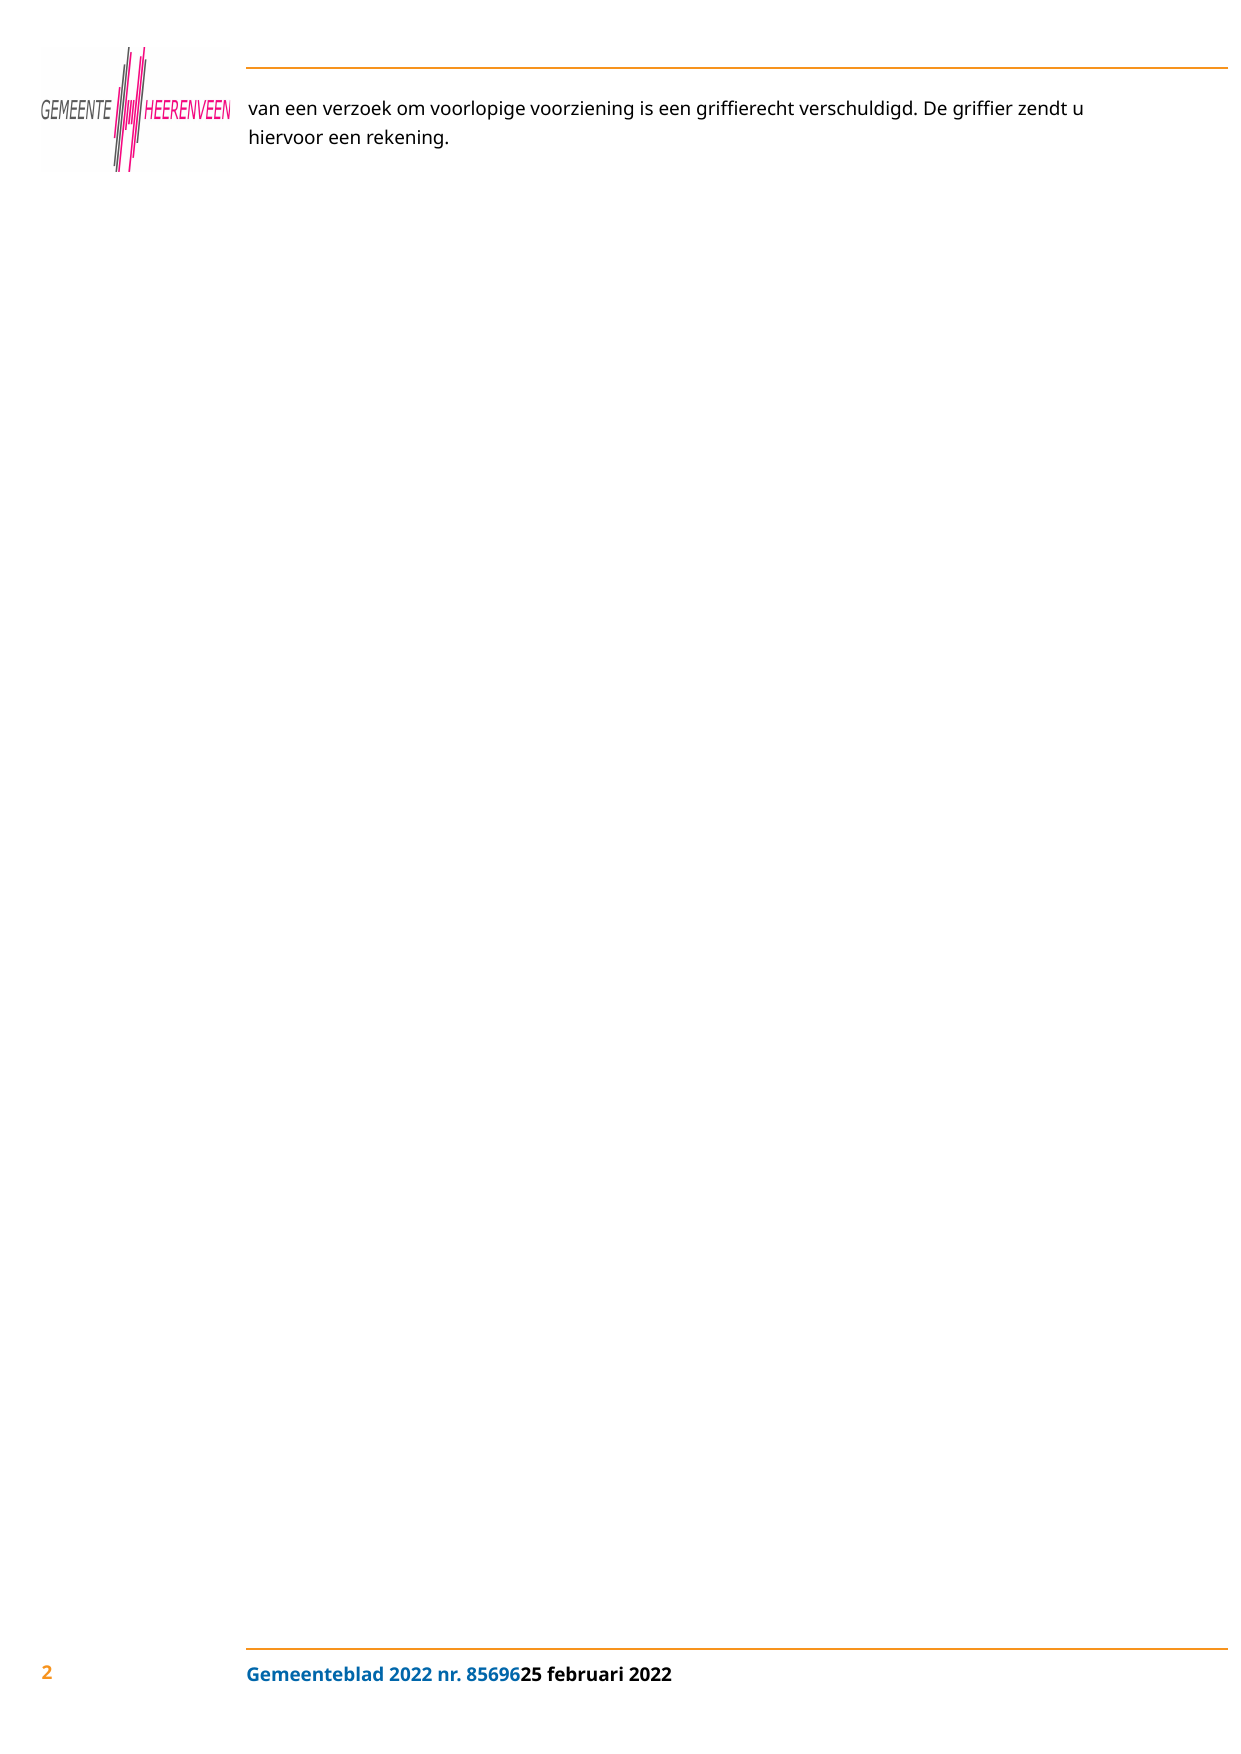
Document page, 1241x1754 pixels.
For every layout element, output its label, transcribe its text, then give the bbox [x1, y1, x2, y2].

picture [41, 47, 231, 172]
text van een verzoek om voorlopige voorziening is een griffierecht verschuldigd. De griffier zendt u hiervoor een rekening. [248, 95, 1152, 150]
